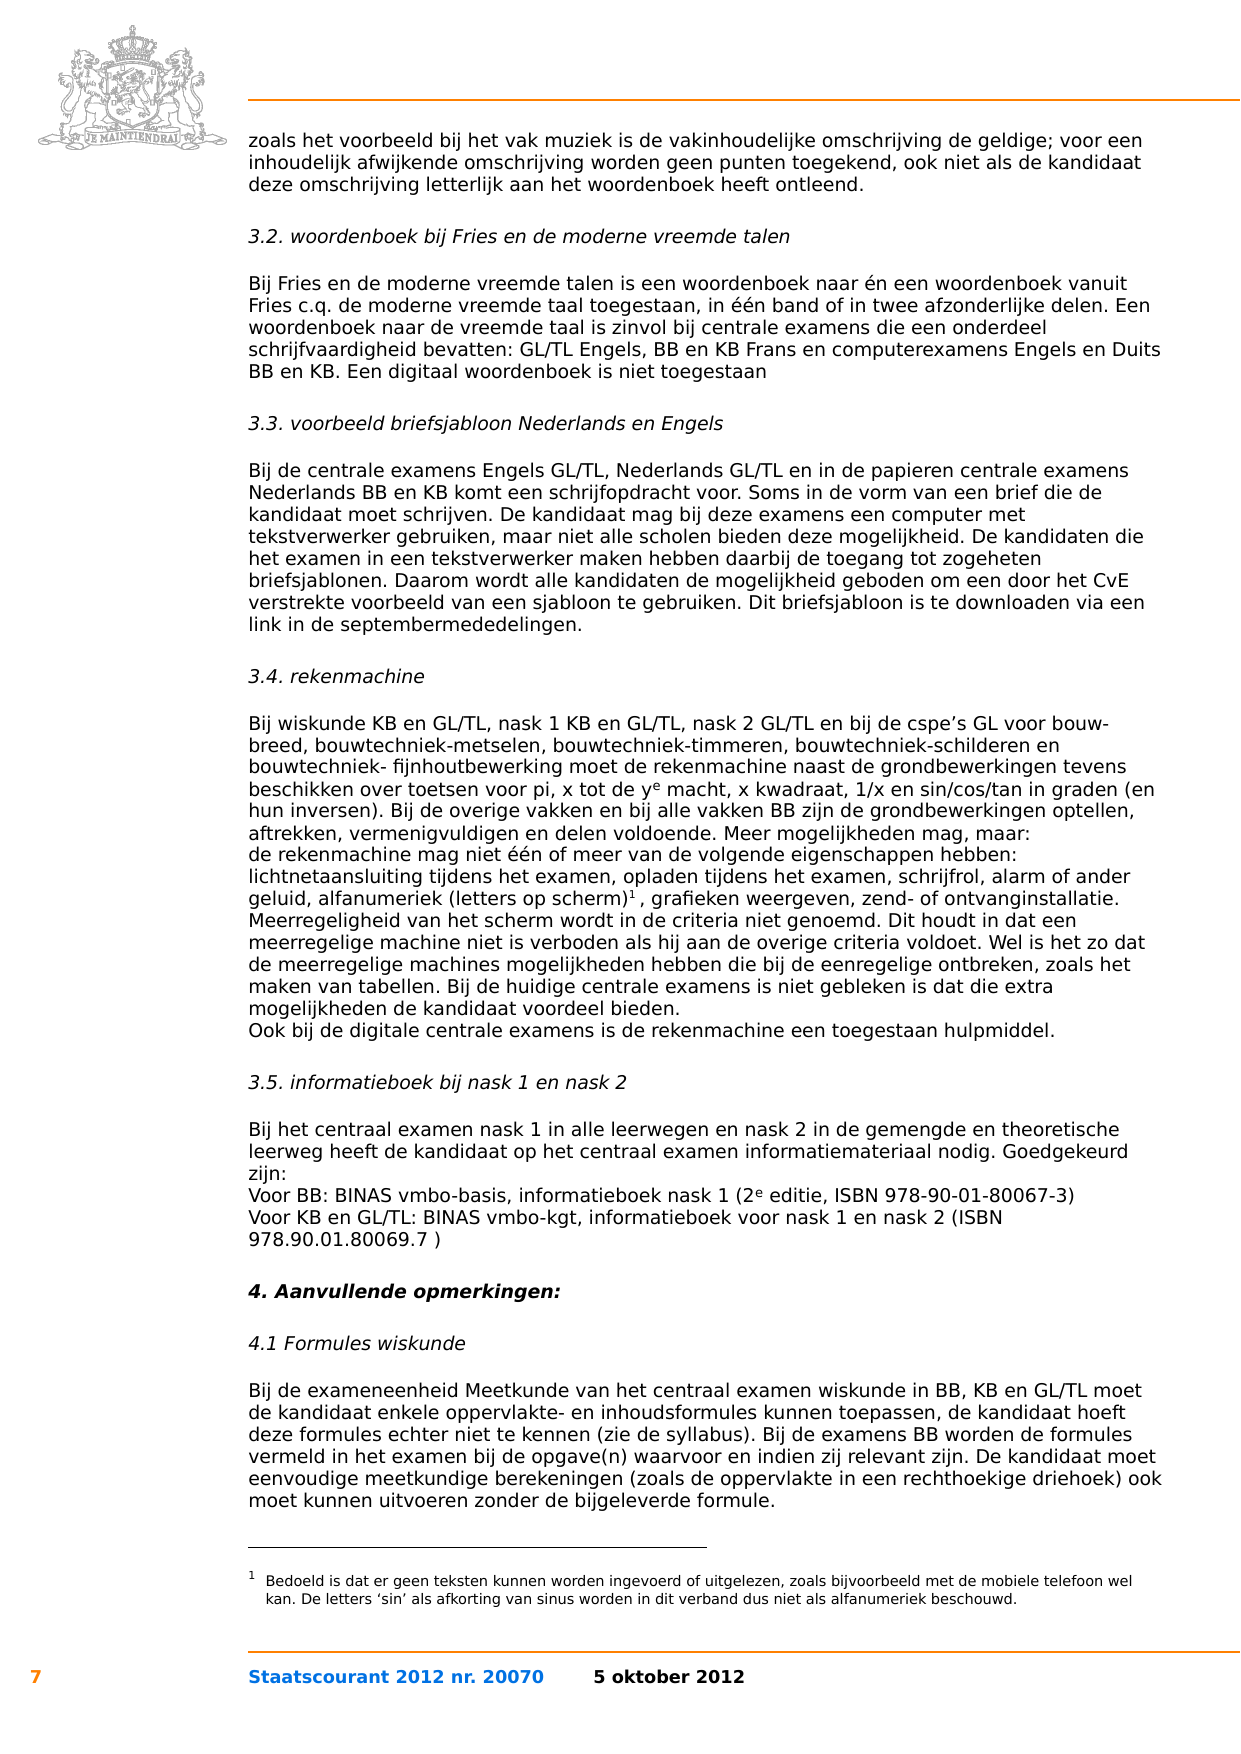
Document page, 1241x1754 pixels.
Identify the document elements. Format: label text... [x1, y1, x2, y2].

subtitle 3.4. rekenmachine [248, 666, 1163, 687]
text Meerregeligheid van het scherm wordt in de criteria niet genoemd. Dit houdt in dat een meerregelige machine niet is verboden als hij aan de overige criteria voldoet. Wel is het zo dat de meerregelige machines mogelijkheden hebben die bij de eenregelige ontbreken, zoals het maken van tabellen. Bij de huidige centrale examens is niet gebleken is dat die extra mogelijkheden de kandidaat voordeel bieden. [248, 910, 1163, 1020]
subtitle 3.5. informatieboek bij nask 1 en nask 2 [248, 1072, 1163, 1094]
subtitle 4. Aanvullende opmerkingen: [248, 1281, 1163, 1303]
text zoals het voorbeeld bij het vak muziek is de vakinhoudelijke omschrijving de geldige; voor een inhoudelijk afwijkende omschrijving worden geen punten toegekend, ook niet als de kandidaat deze omschrijving letterlijk aan het woordenboek heeft ontleend. [248, 130, 1163, 196]
text Voor KB en GL/TL: BINAS vmbo-kgt, informatieboek voor nask 1 en nask 2 (ISBN 978.90.01.80069.7 ) [248, 1207, 1163, 1251]
text de rekenmachine mag niet één of meer van de volgende eigenschappen hebben: lichtnetaansluiting tijdens het examen, opladen tijdens het examen, schrijfrol, alarm of ander geluid, alfanumeriek (letters op scherm), grafieken weergeven, zend- of ontvanginstallatie. [248, 844, 1163, 910]
text Bij Fries en de moderne vreemde talen is een woordenboek naar én een woordenboek vanuit Fries c.q. de moderne vreemde taal toegestaan, in één band of in twee afzonderlijke delen. Een woordenboek naar de vreemde taal is zinvol bij centrale examens die een onderdeel schrijfvaardigheid bevatten: GL/TL Engels, BB en KB Frans en computerexamens Engels en Duits BB en KB. Een digitaal woordenboek is niet toegestaan [248, 273, 1163, 383]
text Bij de exameneenheid Meetkunde van het centraal examen wiskunde in BB, KB en GL/TL moet de kandidaat enkele oppervlakte- en inhoudsformules kunnen toepassen, de kandidaat hoeft deze formules echter niet te kennen (zie de syllabus). Bij de examens BB worden de formules vermeld in het examen bij de opgave(n) waarvoor en indien zij relevant zijn. De kandidaat moet eenvoudige meetkundige berekeningen (zoals de oppervlakte in een rechthoekige driehoek) ook moet kunnen uitvoeren zonder de bijgeleverde formule. [248, 1380, 1163, 1512]
picture [38, 25, 227, 150]
text Bij de centrale examens Engels GL/TL, Nederlands GL/TL en in de papieren centrale examens Nederlands BB en KB komt een schrijfopdracht voor. Soms in de vorm van een brief die de kandidaat moet schrijven. De kandidaat mag bij deze examens een computer met tekstverwerker gebruiken, maar niet alle scholen bieden deze mogelijkheid. De kandidaten die het examen in een tekstverwerker maken hebben daarbij de toegang tot zogeheten briefsjablonen. Daarom wordt alle kandidaten de mogelijkheid geboden om een door het CvE verstrekte voorbeeld van een sjabloon te gebruiken. Dit briefsjabloon is te downloaden via een link in de septembermededelingen. [248, 460, 1163, 636]
subtitle 3.2. woordenboek bij Fries en de moderne vreemde talen [248, 226, 1163, 248]
text Bij wiskunde KB en GL/TL, nask 1 KB en GL/TL, nask 2 GL/TL en bij de cspe’s GL voor bouw-breed, bouwtechniek-metselen, bouwtechniek-timmeren, bouwtechniek-schilderen en bouwtechniek- fijnhoutbewerking moet de rekenmachine naast de grondbewerkingen tevens beschikken over toetsen voor pi, x tot de ye macht, x kwadraat, 1/x en sin/cos/tan in graden (en hun inversen). Bij de overige vakken en bij alle vakken BB zijn de grondbewerkingen optellen, aftrekken, vermenigvuldigen en delen voldoende. Meer mogelijkheden mag, maar: [248, 712, 1163, 844]
text Bedoeld is dat er geen teksten kunnen worden ingevoerd of uitgelezen, zoals bijvoorbeeld met de mobiele telefoon wel kan. De letters ‘sin’ als afkorting van sinus worden in dit verband dus niet als alfanumeriek beschouwd. [248, 1569, 1163, 1608]
subtitle 4.1 Formules wiskunde [248, 1333, 1163, 1355]
text Ook bij de digitale centrale examens is de rekenmachine een toegestaan hulpmiddel. [248, 1020, 1163, 1042]
subtitle 3.3. voorbeeld briefsjabloon Nederlands en Engels [248, 413, 1163, 435]
text Voor BB: BINAS vmbo-basis, informatieboek nask 1 (2e editie, ISBN 978-90-01-80067-3) [248, 1185, 1163, 1207]
text Bij het centraal examen nask 1 in alle leerwegen en nask 2 in de gemengde en theoretische leerweg heeft de kandidaat op het centraal examen informatiemateriaal nodig. Goedgekeurd zijn: [248, 1119, 1163, 1185]
